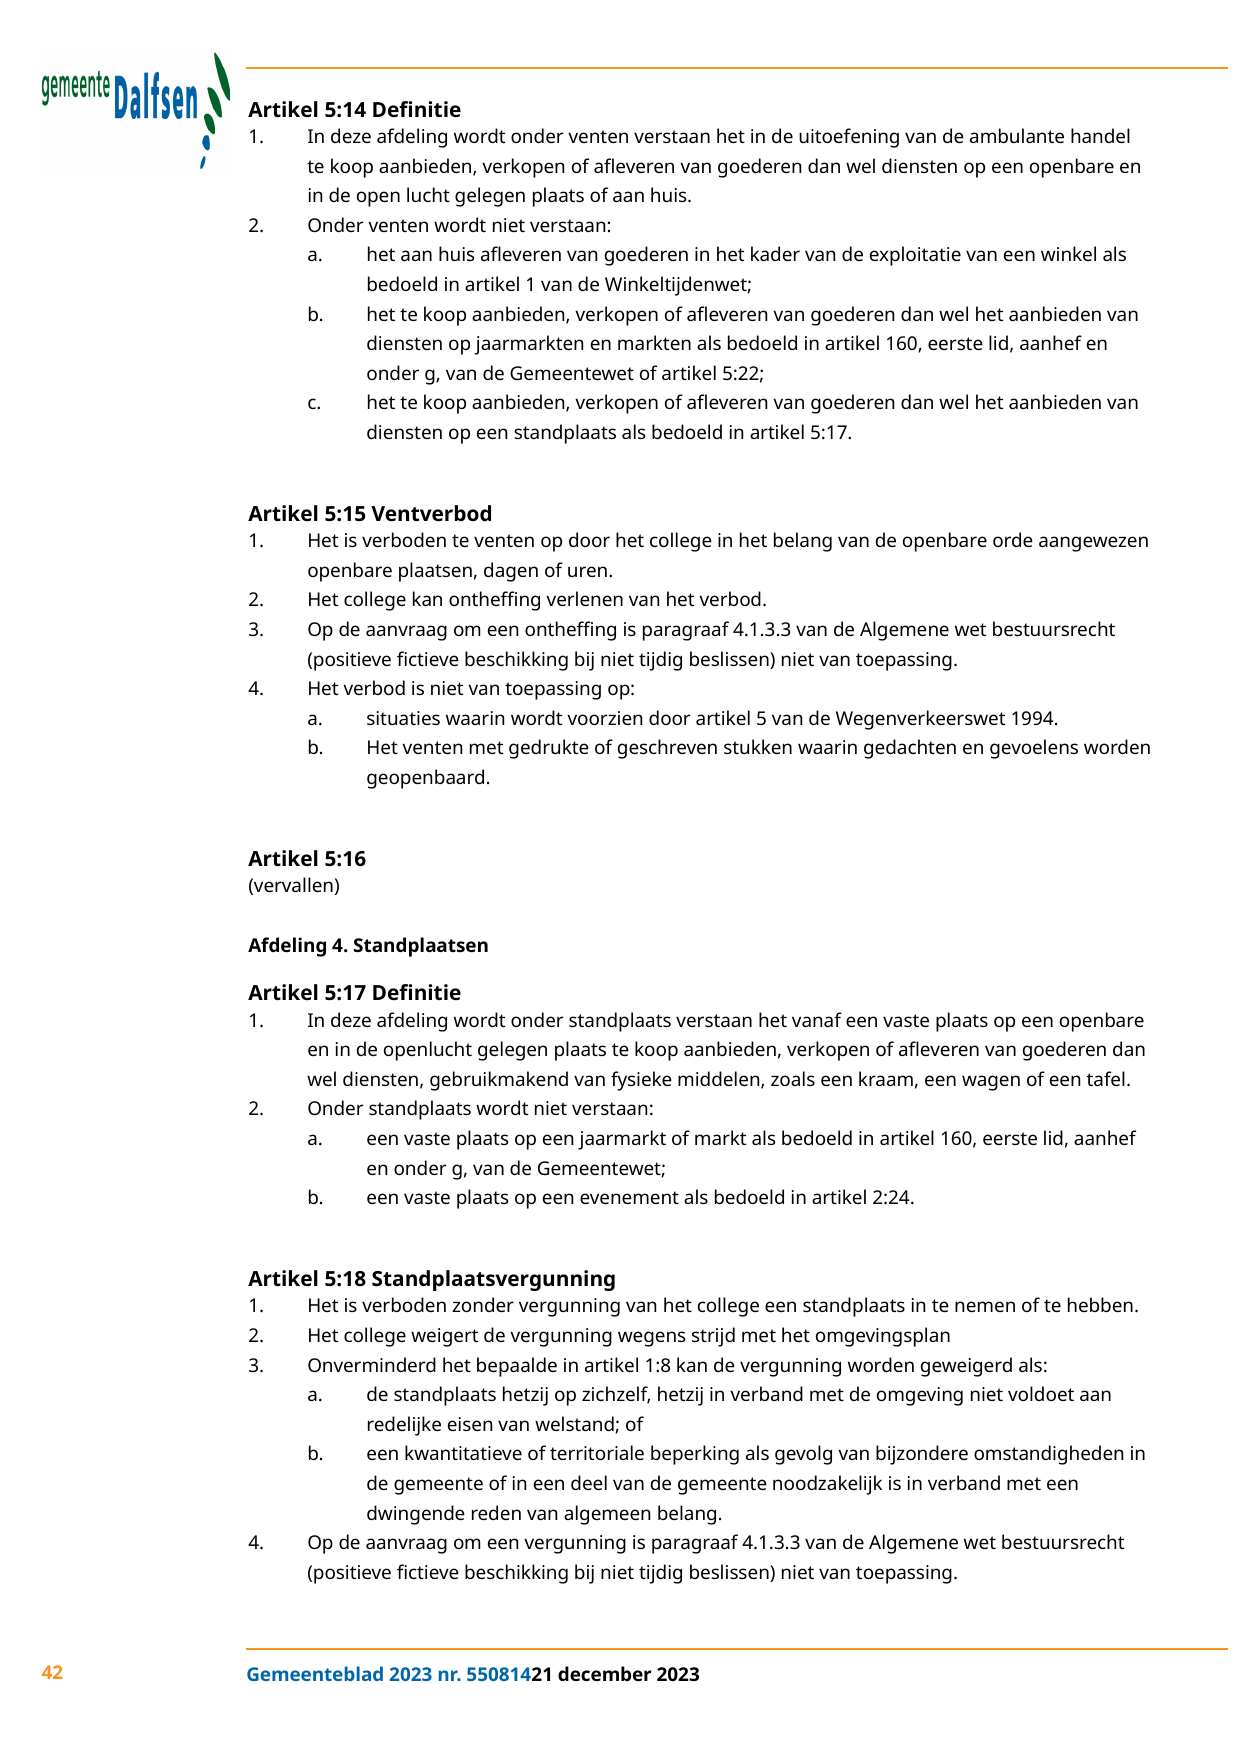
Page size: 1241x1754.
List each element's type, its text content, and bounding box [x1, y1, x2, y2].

list het te koop aanbieden, verkopen of afleveren van goederen dan wel het aanbieden van diensten op jaarmarkten en markten als bedoeld in artikel 160, eerste lid, aanhef en onder g, van de Gemeentewet of artikel 5:22; [307, 301, 1152, 386]
list Onder venten wordt niet verstaan: [248, 212, 1152, 238]
list Het is verboden zonder vergunning van het college een standplaats in te nemen of te hebben. [248, 1293, 1152, 1318]
list situaties waarin wordt voorzien door artikel 5 van de Wegenverkeerswet 1994. [307, 705, 1152, 731]
list Onverminderd het bepaalde in artikel 1:8 kan de vergunning worden geweigerd als: [248, 1352, 1152, 1378]
list de standplaats hetzij op zichzelf, hetzij in verband met de omgeving niet voldoet aan redelijke eisen van welstand; of [307, 1381, 1152, 1437]
list Het verbod is niet van toepassing op: [248, 675, 1152, 701]
list Op de aanvraag om een ontheffing is paragraaf 4.1.3.3 van de Algemene wet bestuursrecht (positieve fictieve beschikking bij niet tijdig beslissen) niet van toepassing. [248, 616, 1152, 672]
list Op de aanvraag om een vergunning is paragraaf 4.1.3.3 van de Algemene wet bestuursrecht (positieve fictieve beschikking bij niet tijdig beslissen) niet van toepassing. [248, 1529, 1152, 1585]
list Het college weigert de vergunning wegens strijd met het omgevingsplan [248, 1322, 1152, 1348]
list In deze afdeling wordt onder venten verstaan het in de uitoefening van de ambulante handel te koop aanbieden, verkopen of afleveren van goederen dan wel diensten op een openbare en in de open lucht gelegen plaats of aan huis. [248, 123, 1152, 208]
text Artikel 5:17 Definitie [248, 978, 1152, 1007]
picture [41, 47, 231, 172]
list Het venten met gedrukte of geschreven stukken waarin gedachten en gevoelens worden geopenbaard. [307, 734, 1152, 790]
text Artikel 5:16 [248, 844, 1152, 873]
list het aan huis afleveren van goederen in het kader van de exploitatie van een winkel als bedoeld in artikel 1 van de Winkeltijdenwet; [307, 242, 1152, 297]
text Artikel 5:14 Definitie [248, 95, 1152, 123]
list Het is verboden te venten op door het college in het belang van de openbare orde aangewezen openbare plaatsen, dagen of uren. [248, 527, 1152, 583]
text Afdeling 4. Standplaatsen [248, 932, 1152, 957]
list In deze afdeling wordt onder standplaats verstaan het vanaf een vaste plaats op een openbare en in de openlucht gelegen plaats te koop aanbieden, verkopen of afleveren van goederen dan wel diensten, gebruikmakend van fysieke middelen, zoals een kraam, een wagen of een tafel. [248, 1007, 1152, 1092]
text Artikel 5:18 Standplaatsvergunning [248, 1264, 1152, 1293]
list een vaste plaats op een evenement als bedoeld in artikel 2:24. [307, 1184, 1152, 1210]
list een vaste plaats op een jaarmarkt of markt als bedoeld in artikel 160, eerste lid, aanhef en onder g, van de Gemeentewet; [307, 1125, 1152, 1180]
list Het college kan ontheffing verlenen van het verbod. [248, 587, 1152, 612]
list Onder standplaats wordt niet verstaan: [248, 1096, 1152, 1121]
list een kwantitatieve of territoriale beperking als gevolg van bijzondere omstandigheden in de gemeente of in een deel van de gemeente noodzakelijk is in verband met een dwingende reden van algemeen belang. [307, 1441, 1152, 1526]
list het te koop aanbieden, verkopen of afleveren van goederen dan wel het aanbieden van diensten op een standplaats als bedoeld in artikel 5:17. [307, 389, 1152, 445]
text Artikel 5:15 Ventverbod [248, 499, 1152, 527]
text (vervallen) [248, 873, 1152, 898]
